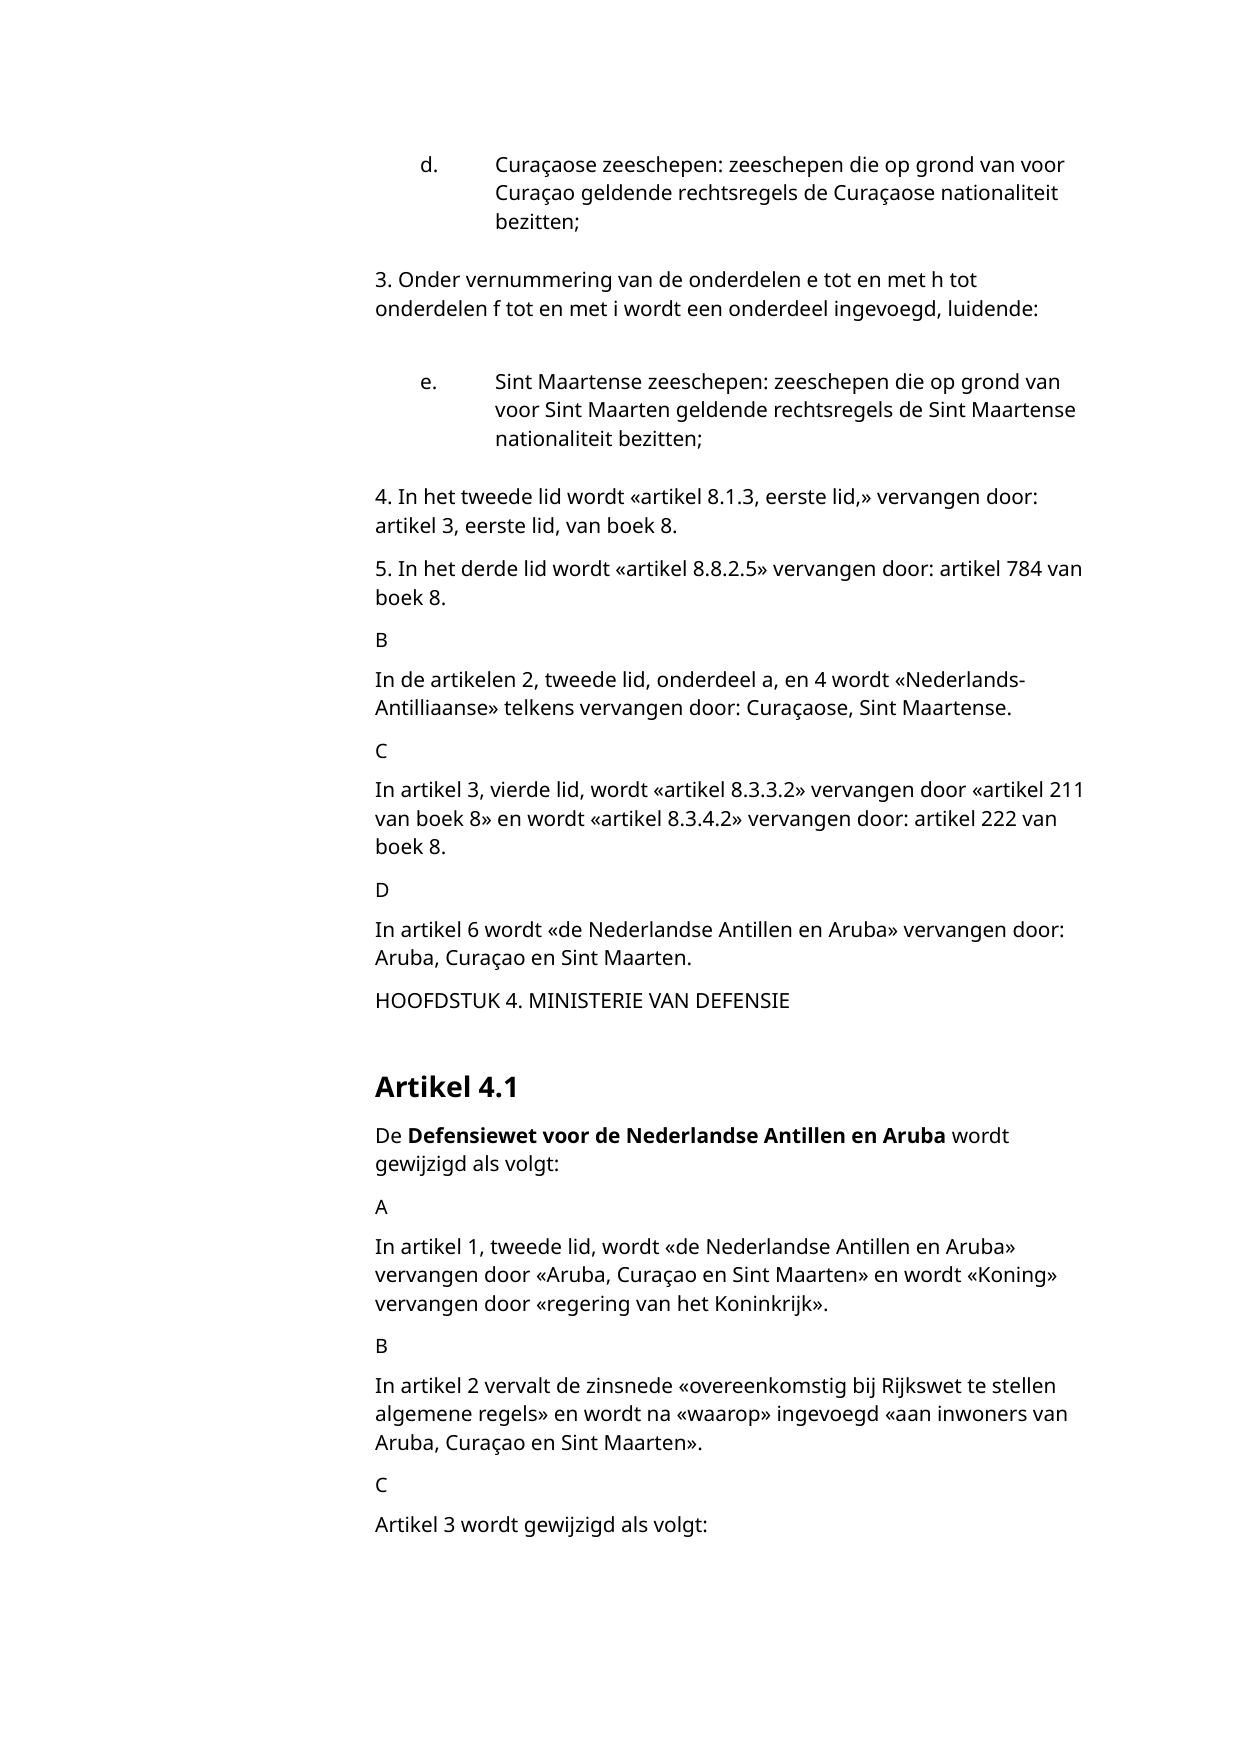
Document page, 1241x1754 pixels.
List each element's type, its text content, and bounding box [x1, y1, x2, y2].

text B [375, 626, 1090, 653]
list Sint Maartense zeeschepen: zeeschepen die op grond van voor Sint Maarten geldende rechtsregels de Sint Maartense nationaliteit bezitten; [420, 367, 1090, 452]
text 3. Onder vernummering van de onderdelen e tot en met h tot onderdelen f tot en met i wordt een onderdeel ingevoegd, luidende: [375, 265, 1090, 322]
text 5. In het derde lid wordt «artikel 8.8.2.5» vervangen door: artikel 784 van boek 8. [375, 554, 1090, 611]
text D [375, 876, 1090, 903]
text De Defensiewet voor de Nederlandse Antillen en Aruba wordt gewijzigd als volgt: [375, 1121, 1090, 1178]
text A [375, 1193, 1090, 1220]
subtitle HOOFDSTUK 4. MINISTERIE VAN DEFENSIE [375, 987, 1090, 1015]
subtitle Artikel 4.1 [375, 1067, 1090, 1106]
list Curaçaose zeeschepen: zeeschepen die op grond van voor Curaçao geldende rechtsregels de Curaçaose nationaliteit bezitten; [420, 150, 1090, 235]
text C [375, 737, 1090, 764]
text C [375, 1471, 1090, 1498]
text In artikel 1, tweede lid, wordt «de Nederlandse Antillen en Aruba» vervangen door «Aruba, Curaçao en Sint Maarten» en wordt «Koning» vervangen door «regering van het Koninkrijk». [375, 1232, 1090, 1317]
text Artikel 3 wordt gewijzigd als volgt: [375, 1510, 1090, 1538]
text In artikel 3, vierde lid, wordt «artikel 8.3.3.2» vervangen door «artikel 211 van boek 8» en wordt «artikel 8.3.4.2» vervangen door: artikel 222 van boek 8. [375, 776, 1090, 861]
text 4. In het tweede lid wordt «artikel 8.1.3, eerste lid,» vervangen door: artikel 3, eerste lid, van boek 8. [375, 482, 1090, 539]
text B [375, 1332, 1090, 1359]
text In artikel 6 wordt «de Nederlandse Antillen en Aruba» vervangen door: Aruba, Curaçao en Sint Maarten. [375, 915, 1090, 972]
text In de artikelen 2, tweede lid, onderdeel a, en 4 wordt «Nederlands-Antilliaanse» telkens vervangen door: Curaçaose, Sint Maartense. [375, 665, 1090, 722]
text In artikel 2 vervalt de zinsnede «overeenkomstig bij Rijkswet te stellen algemene regels» en wordt na «waarop» ingevoegd «aan inwoners van Aruba, Curaçao en Sint Maarten». [375, 1371, 1090, 1456]
